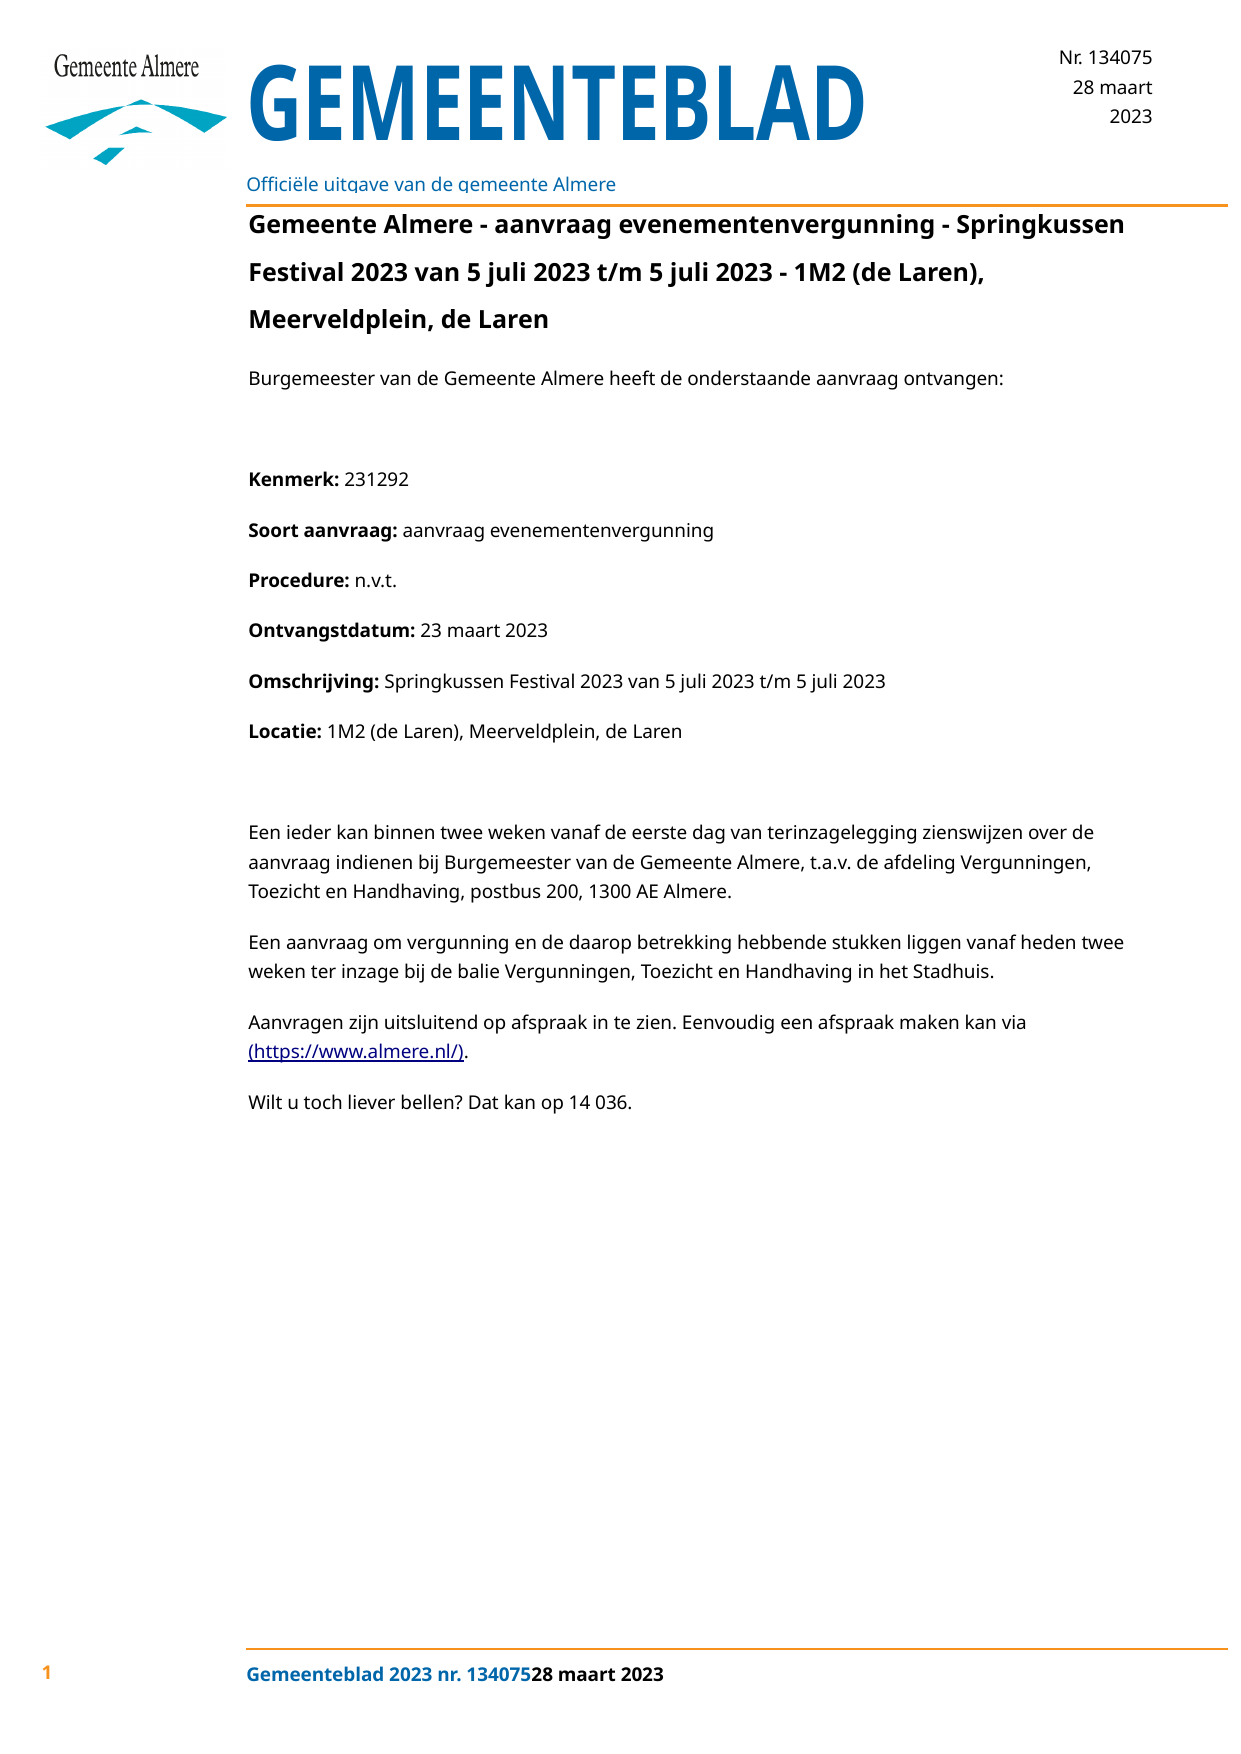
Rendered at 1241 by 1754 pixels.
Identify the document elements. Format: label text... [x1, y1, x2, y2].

text Een aanvraag om vergunning en de daarop betrekking hebbende stukken liggen vanaf heden twee weken ter inzage bij de balie Vergunningen, Toezicht en Handhaving in het Stadhuis. [248, 929, 1152, 984]
text Ontvangstdatum: 23 maart 2023 [248, 618, 1152, 643]
text Een ieder kan binnen twee weken vanaf de eerste dag van terinzagelegging zienswijzen over de aanvraag indienen bij Burgemeester van de Gemeente Almere, t.a.v. de afdeling Vergunningen, Toezicht en Handhaving, postbus 200, 1300 AE Almere. [248, 819, 1152, 904]
text Wilt u toch liever bellen? Dat kan op 14 036. [248, 1089, 1152, 1114]
text Omschrijving: Springkussen Festival 2023 van 5 juli 2023 t/m 5 juli 2023 [248, 668, 1152, 694]
text Burgemeester van de Gemeente Almere heeft de onderstaande aanvraag ontvangen: [248, 366, 1152, 391]
text Procedure: n.v.t. [248, 567, 1152, 593]
text Locatie: 1M2 (de Laren), Meerveldplein, de Laren [248, 718, 1152, 744]
text Soort aanvraag: aanvraag evenementenvergunning [248, 517, 1152, 542]
picture [41, 47, 231, 172]
text Gemeente Almere - aanvraag evenementenvergunning - Springkussen Festival 2023 van 5 juli 2023 t/m 5 juli 2023 - 1M2 (de Laren), Meerveldplein, de Laren [248, 207, 1152, 336]
text Aanvragen zijn uitsluitend op afspraak in te zien. Eenvoudig een afspraak maken kan via (https://www.almere.nl/). [248, 1009, 1152, 1064]
text Kenmerk: 231292 [248, 466, 1152, 492]
